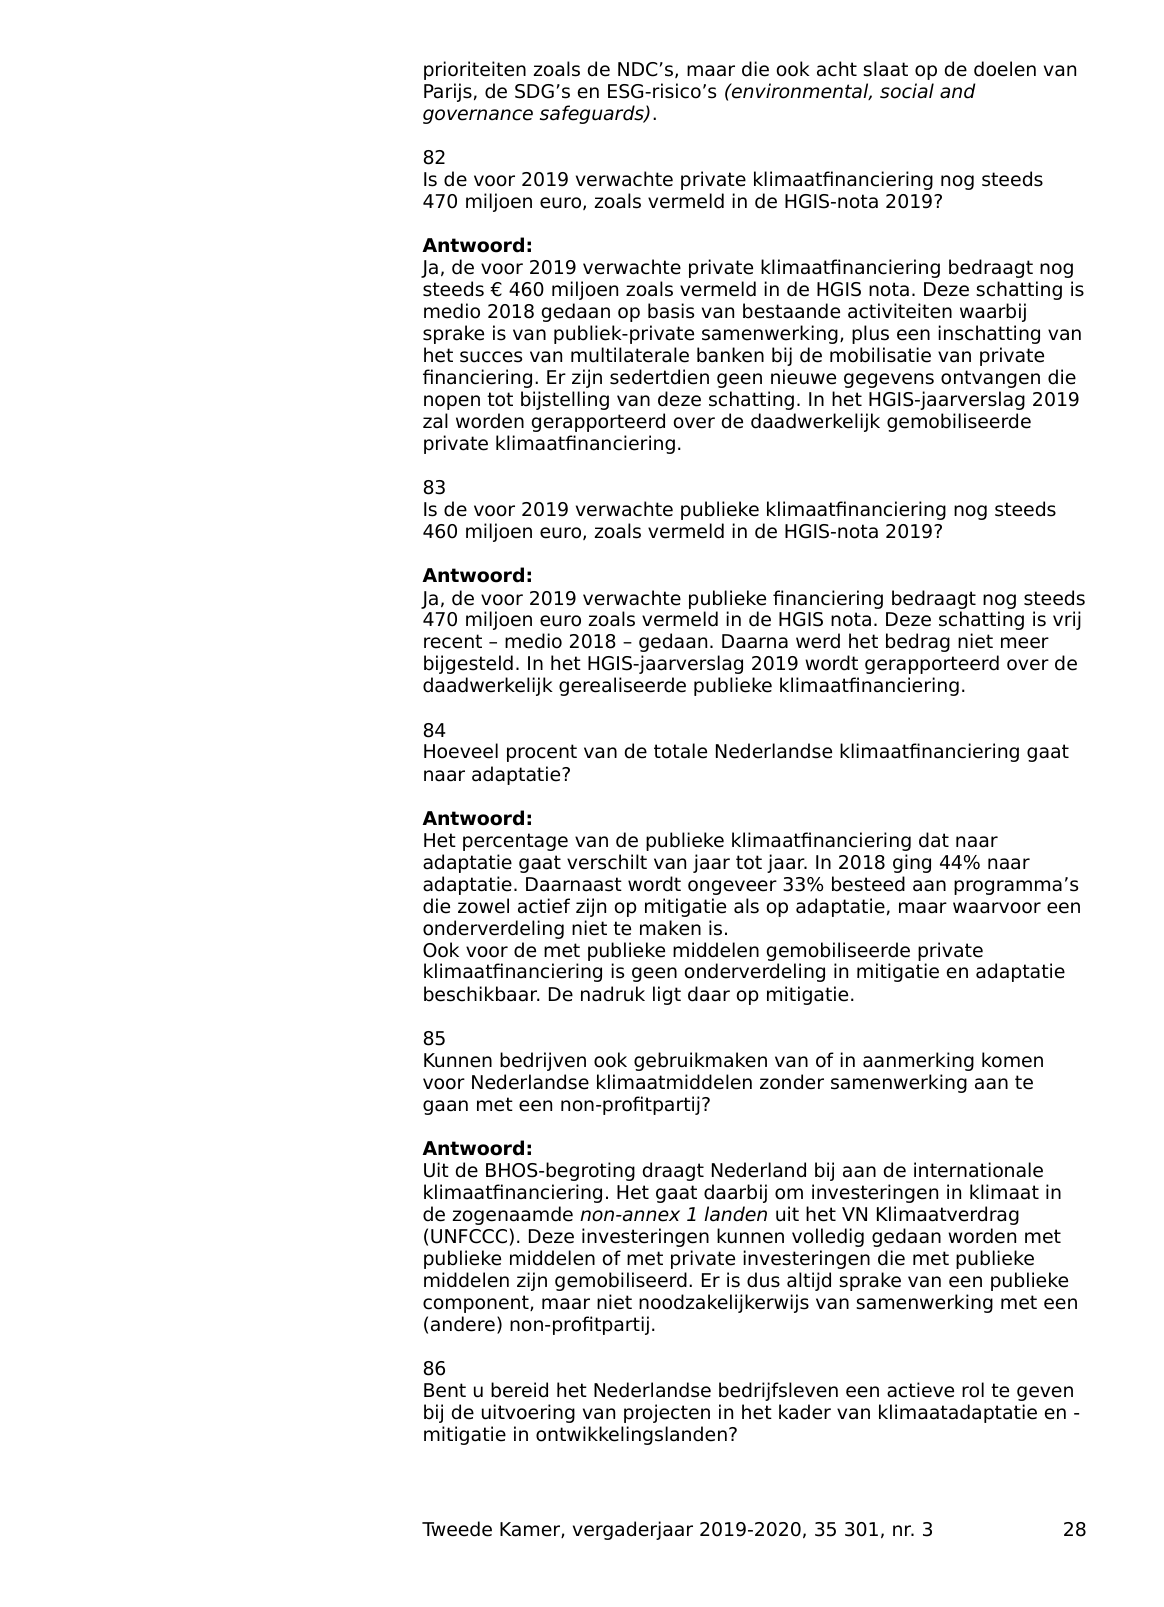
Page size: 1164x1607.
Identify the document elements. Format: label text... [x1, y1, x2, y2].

text Is de voor 2019 verwachte private klimaatfinanciering nog steeds 470 miljoen euro, zoals vermeld in de HGIS-nota 2019? [422, 169, 1087, 213]
text Hoeveel procent van de totale Nederlandse klimaatfinanciering gaat naar adaptatie? [422, 741, 1087, 785]
text 82 [422, 147, 1087, 169]
text 86 [422, 1358, 1087, 1380]
text prioriteiten zoals de NDC’s, maar die ook acht slaat op de doelen van Parijs, de SDG’s en ESG-risico’s (environmental, social and governance safeguards). [422, 59, 1087, 125]
text Ja, de voor 2019 verwachte private klimaatfinanciering bedraagt nog steeds € 460 miljoen zoals vermeld in de HGIS nota. Deze schatting is medio 2018 gedaan op basis van bestaande activiteiten waarbij sprake is van publiek-private samenwerking, plus een inschatting van het succes van multilaterale banken bij de mobilisatie van private financiering. Er zijn sedertdien geen nieuwe gegevens ontvangen die nopen tot bijstelling van deze schatting. In het HGIS-jaarverslag 2019 zal worden gerapporteerd over de daadwerkelijk gemobiliseerde private klimaatfinanciering. [422, 257, 1087, 455]
text Uit de BHOS-begroting draagt Nederland bij aan de internationale klimaatfinanciering. Het gaat daarbij om investeringen in klimaat in de zogenaamde non-annex 1 landen uit het VN Klimaatverdrag (UNFCCC). Deze investeringen kunnen volledig gedaan worden met publieke middelen of met private investeringen die met publieke middelen zijn gemobiliseerd. Er is dus altijd sprake van een publieke component, maar niet noodzakelijkerwijs van samenwerking met een (andere) non-profitpartij. [422, 1160, 1087, 1336]
text Ook voor de met publieke middelen gemobiliseerde private klimaatfinanciering is geen onderverdeling in mitigatie en adaptatie beschikbaar. De nadruk ligt daar op mitigatie. [422, 939, 1087, 1005]
text 83 [422, 477, 1087, 499]
text Kunnen bedrijven ook gebruikmaken van of in aanmerking komen voor Nederlandse klimaatmiddelen zonder samenwerking aan te gaan met een non-profitpartij? [422, 1049, 1087, 1116]
text Is de voor 2019 verwachte publieke klimaatfinanciering nog steeds 460 miljoen euro, zoals vermeld in de HGIS-nota 2019? [422, 499, 1087, 543]
text Antwoord: [422, 235, 1087, 257]
text Antwoord: [422, 565, 1087, 587]
text Bent u bereid het Nederlandse bedrijfsleven een actieve rol te geven bij de uitvoering van projecten in het kader van klimaatadaptatie en -mitigatie in ontwikkelingslanden? [422, 1380, 1087, 1446]
text Ja, de voor 2019 verwachte publieke financiering bedraagt nog steeds 470 miljoen euro zoals vermeld in de HGIS nota. Deze schatting is vrij recent – medio 2018 – gedaan. Daarna werd het bedrag niet meer bijgesteld. In het HGIS-jaarverslag 2019 wordt gerapporteerd over de daadwerkelijk gerealiseerde publieke klimaatfinanciering. [422, 587, 1087, 697]
text 85 [422, 1028, 1087, 1049]
text Antwoord: [422, 1138, 1087, 1160]
text 84 [422, 719, 1087, 741]
text Antwoord: [422, 808, 1087, 829]
text Het percentage van de publieke klimaatfinanciering dat naar adaptatie gaat verschilt van jaar tot jaar. In 2018 ging 44% naar adaptatie. Daarnaast wordt ongeveer 33% besteed aan programma’s die zowel actief zijn op mitigatie als op adaptatie, maar waarvoor een onderverdeling niet te maken is. [422, 829, 1087, 939]
